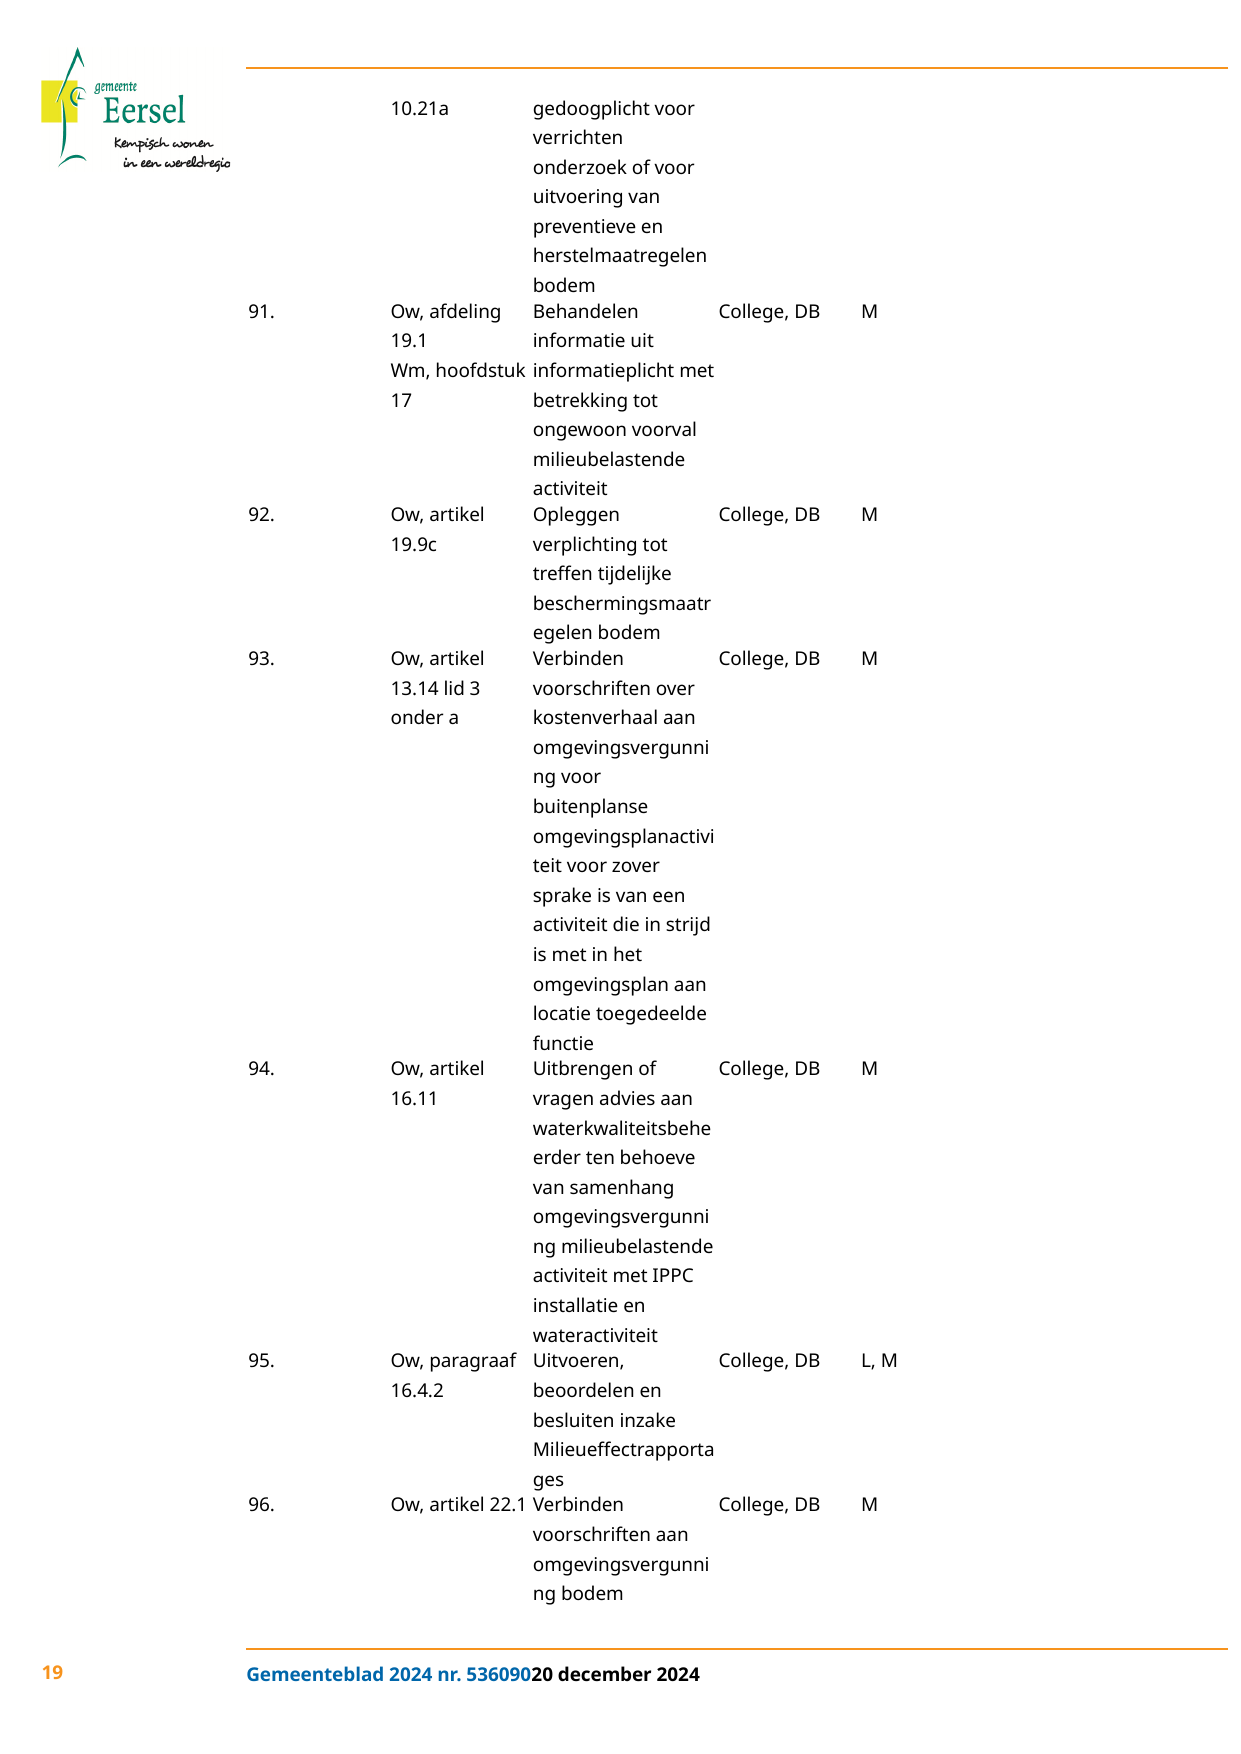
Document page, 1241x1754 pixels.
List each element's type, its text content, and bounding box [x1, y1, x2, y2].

table_cell Verbinden voorschriften over kostenverhaal aan omgevingsvergunning voor buitenplanse omgevingsplanactiviteit voor zover sprake is van een activiteit die in strijd is met in het omgevingsplan aan locatie toegedeelde functie [533, 645, 718, 1056]
table_cell M [861, 645, 1003, 1056]
table_cell [1003, 1492, 1152, 1606]
table_cell Uitbrengen of vragen advies aan waterkwaliteitsbeheerder ten behoeve van samenhang omgevingsvergunning milieubelastende activiteit met IPPC installatie en wateractiviteit [533, 1056, 718, 1348]
table_cell College, DB [718, 1348, 861, 1492]
table_cell [248, 501, 390, 645]
table_cell College, DB [718, 1056, 861, 1348]
table_cell [248, 1056, 390, 1348]
table_cell Ow, paragraaf 16.4.2 [390, 1348, 533, 1492]
table_cell College, DB [718, 501, 861, 645]
table_cell M [861, 1056, 1003, 1348]
table_cell Opleggen verplichting tot treffen tijdelijke beschermingsmaatregelen bodem [533, 501, 718, 645]
table_cell [861, 95, 1003, 298]
table_cell [1003, 1056, 1152, 1348]
table_cell [1003, 298, 1152, 501]
table_cell College, DB [718, 645, 861, 1056]
table_cell [1003, 501, 1152, 645]
table_cell College, DB [718, 298, 861, 501]
table_cell [1003, 645, 1152, 1056]
table_cell [718, 95, 861, 298]
table_cell [1003, 95, 1152, 298]
table_cell College, DB [718, 1492, 861, 1606]
table_cell Ow, artikel 16.11 [390, 1056, 533, 1348]
table_cell M [861, 298, 1003, 501]
table_cell [248, 1348, 390, 1492]
table_cell Behandelen informatie uit informatieplicht met betrekking tot ongewoon voorval milieubelastende activiteit [533, 298, 718, 501]
table_cell gedoogplicht voor verrichten onderzoek of voor uitvoering van preventieve en herstelmaatregelen bodem [533, 95, 718, 298]
table_cell Verbinden voorschriften aan omgevingsvergunning bodem [533, 1492, 718, 1606]
table_cell Ow, artikel 22.1 [390, 1492, 533, 1606]
table_cell M [861, 1492, 1003, 1606]
picture [41, 47, 231, 172]
table_cell [248, 95, 390, 298]
table_cell [248, 1492, 390, 1606]
table_cell L, M [861, 1348, 1003, 1492]
table_cell Ow, artikel 13.14 lid 3 onder a [390, 645, 533, 1056]
table_cell [248, 645, 390, 1056]
table_cell 10.21a [390, 95, 533, 298]
table_cell Uitvoeren, beoordelen en besluiten inzake Milieueffectrapportages [533, 1348, 718, 1492]
table_cell Ow, afdeling 19.1 Wm, hoofdstuk 17 [390, 298, 533, 501]
table_cell Ow, artikel 19.9c [390, 501, 533, 645]
table_cell [248, 298, 390, 501]
table_cell [1003, 1348, 1152, 1492]
table_cell M [861, 501, 1003, 645]
